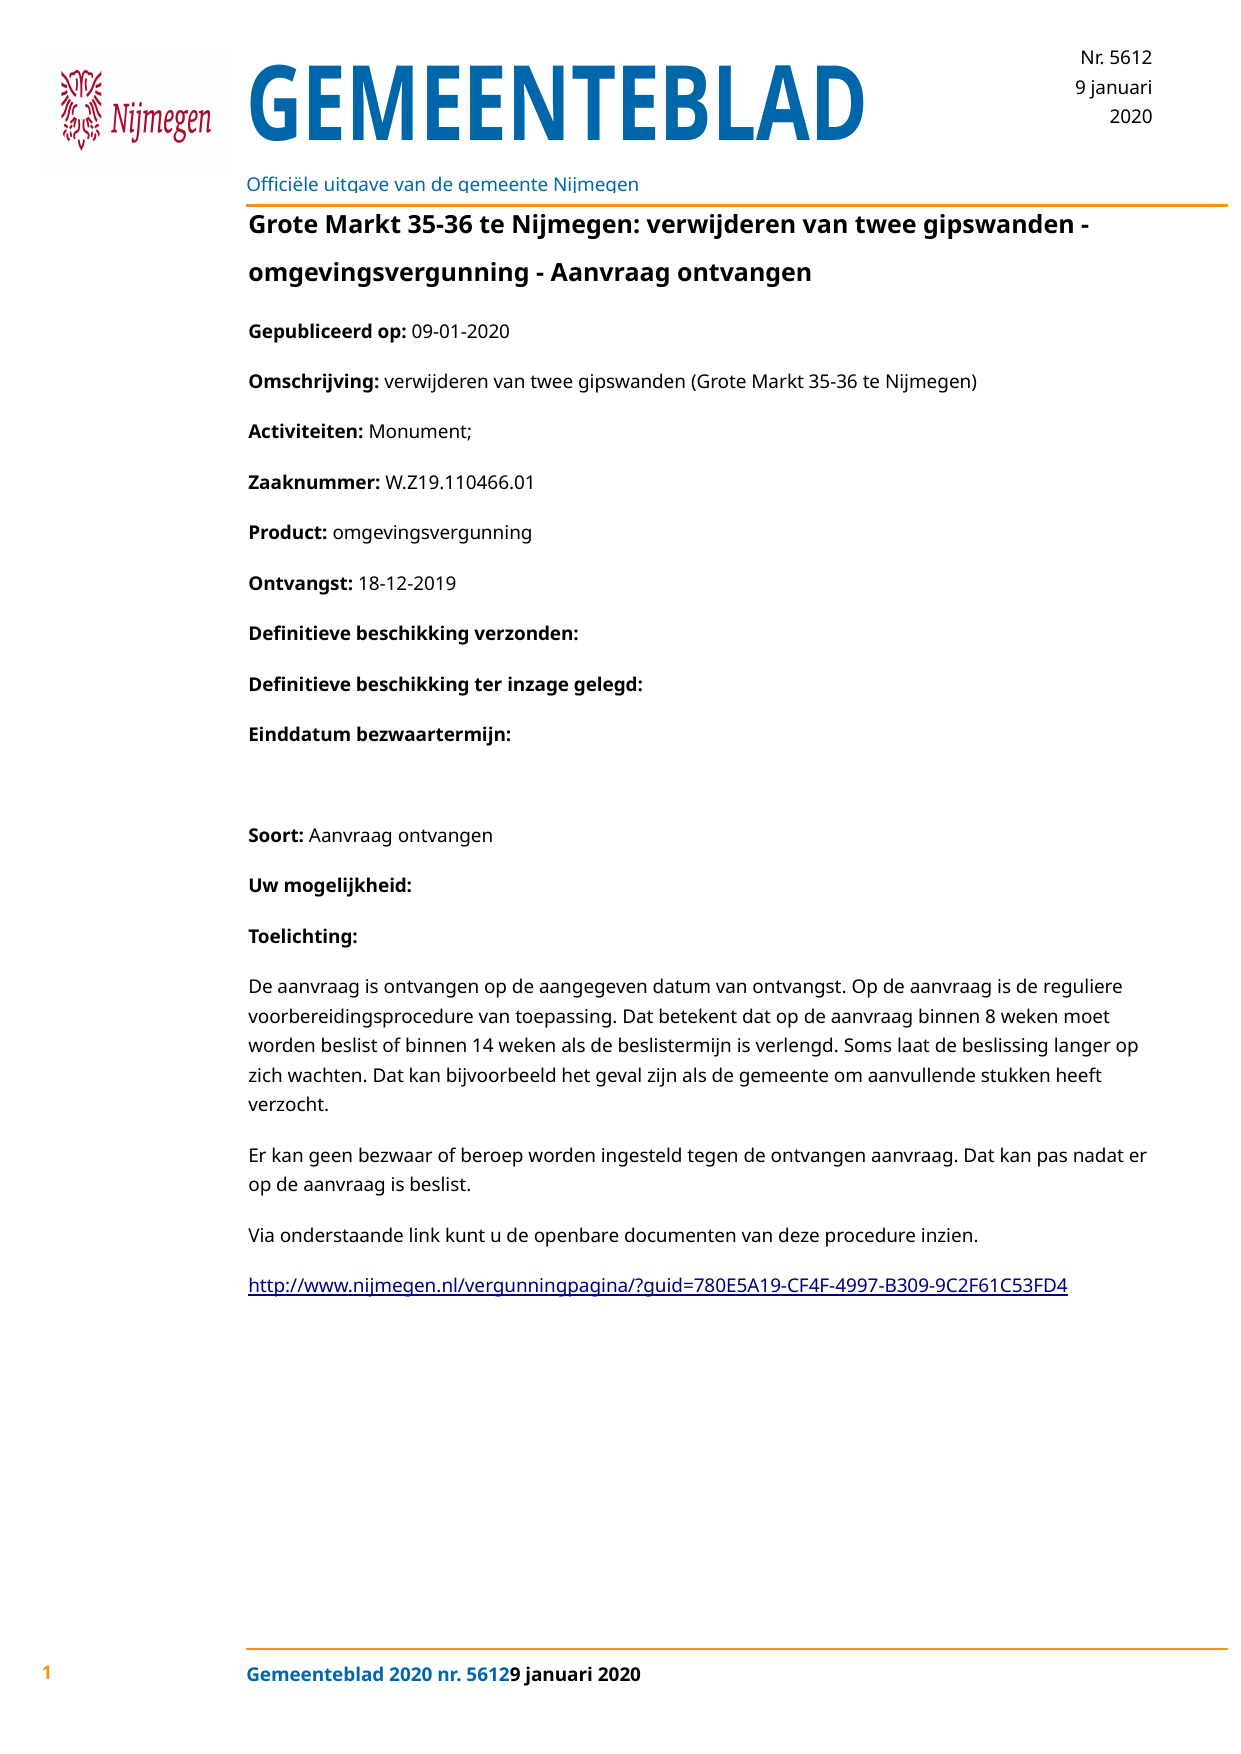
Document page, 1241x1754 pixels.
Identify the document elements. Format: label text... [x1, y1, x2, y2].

text Zaaknummer: W.Z19.110466.01 [248, 469, 1152, 495]
text Product: omgevingsvergunning [248, 519, 1152, 545]
text Gepubliceerd op: 09-01-2020 [248, 318, 1152, 344]
text Uw mogelijkheid: [248, 872, 1152, 898]
text Omschrijving: verwijderen van twee gipswanden (Grote Markt 35-36 te Nijmegen) [248, 368, 1152, 394]
text Via onderstaande link kunt u de openbare documenten van deze procedure inzien. [248, 1222, 1152, 1248]
text De aanvraag is ontvangen op de aangegeven datum van ontvangst. Op de aanvraag is de reguliere voorbereidingsprocedure van toepassing. Dat betekent dat op de aanvraag binnen 8 weken moet worden beslist of binnen 14 weken als de beslistermijn is verlengd. Soms laat de beslissing langer op zich wachten. Dat kan bijvoorbeeld het geval zijn als de gemeente om aanvullende stukken heeft verzocht. [248, 973, 1152, 1117]
picture [41, 47, 231, 172]
text Ontvangst: 18-12-2019 [248, 570, 1152, 596]
text Einddatum bezwaartermijn: [248, 721, 1152, 747]
text Er kan geen bezwaar of beroep worden ingesteld tegen de ontvangen aanvraag. Dat kan pas nadat er op de aanvraag is beslist. [248, 1142, 1152, 1197]
text Activiteiten: Monument; [248, 419, 1152, 444]
text http://www.nijmegen.nl/vergunningpagina/?guid=780E5A19-CF4F-4997-B309-9C2F61C53FD4 [248, 1272, 1152, 1298]
text Definitieve beschikking ter inzage gelegd: [248, 671, 1152, 697]
text Definitieve beschikking verzonden: [248, 620, 1152, 646]
text Grote Markt 35-36 te Nijmegen: verwijderen van twee gipswanden - omgevingsvergunning - Aanvraag ontvangen [248, 207, 1152, 288]
text Soort: Aanvraag ontvangen [248, 822, 1152, 848]
text Toelichting: [248, 923, 1152, 949]
